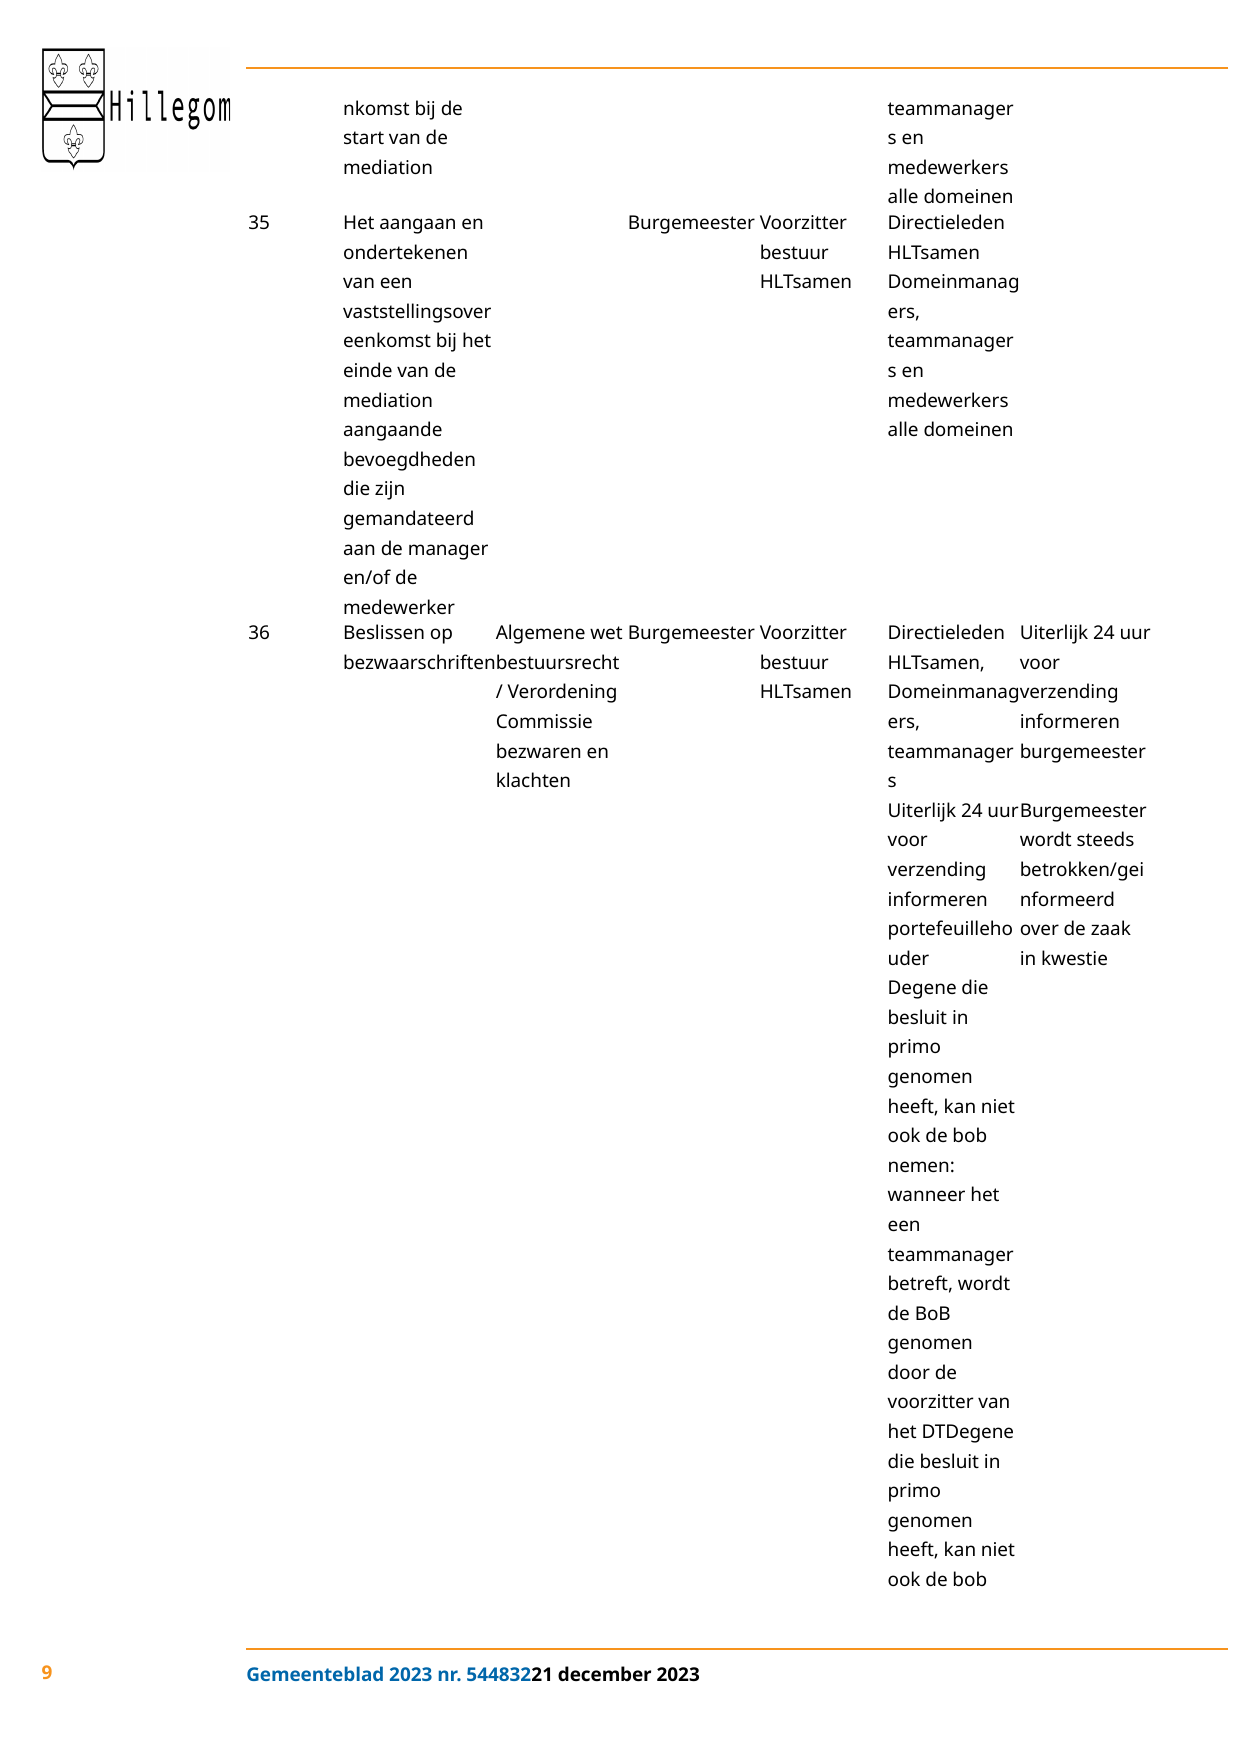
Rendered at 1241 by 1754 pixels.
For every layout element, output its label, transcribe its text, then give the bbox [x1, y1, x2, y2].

picture [41, 47, 231, 172]
table_cell Het aangaan en ondertekenen van een vaststellingsovereenkomst bij het einde van de mediation aangaande bevoegdheden die zijn gemandateerd aan de manager en/of de medewerker [343, 209, 496, 619]
table_cell Directieleden HLTsamen, Domeinmanagers, teammanagers Uiterlijk 24 uur voor verzending informeren portefeuillehouder Degene die besluit in primo genomen heeft, kan niet ook de bob nemen: wanneer het een teammanager betreft, wordt de BoB genomen door de voorzitter van het DTDegene die besluit in primo genomen heeft, kan niet ook de bob [888, 620, 1019, 1592]
table_cell Burgemeester [628, 620, 759, 1592]
table_cell Burgemeester [628, 209, 759, 619]
table_cell [1020, 95, 1152, 209]
table_cell Algemene wet bestuursrecht / Verordening Commissie bezwaren en klachten [496, 620, 628, 1592]
table_cell [760, 95, 887, 209]
table_cell nkomst bij de start van de mediation [343, 95, 496, 209]
table_cell Uiterlijk 24 uur voor verzending informeren burgemeester Burgemeester wordt steeds betrokken/geinformeerd over de zaak in kwestie [1020, 620, 1152, 1592]
table_cell Voorzitter bestuur HLTsamen [760, 209, 887, 619]
table_cell [628, 95, 759, 209]
table_cell 36 [248, 620, 343, 1592]
table_cell 35 [248, 209, 343, 619]
table_cell [248, 95, 343, 209]
table_cell Directieleden HLTsamen Domeinmanagers, teammanagers en medewerkers alle domeinen [888, 209, 1019, 619]
table_cell teammanagers en medewerkers alle domeinen [888, 95, 1019, 209]
table_cell [1020, 209, 1152, 619]
table_cell Voorzitter bestuur HLTsamen [760, 620, 887, 1592]
table_cell [496, 95, 628, 209]
table_cell [496, 209, 628, 619]
table_cell Beslissen op bezwaarschriften [343, 620, 496, 1592]
